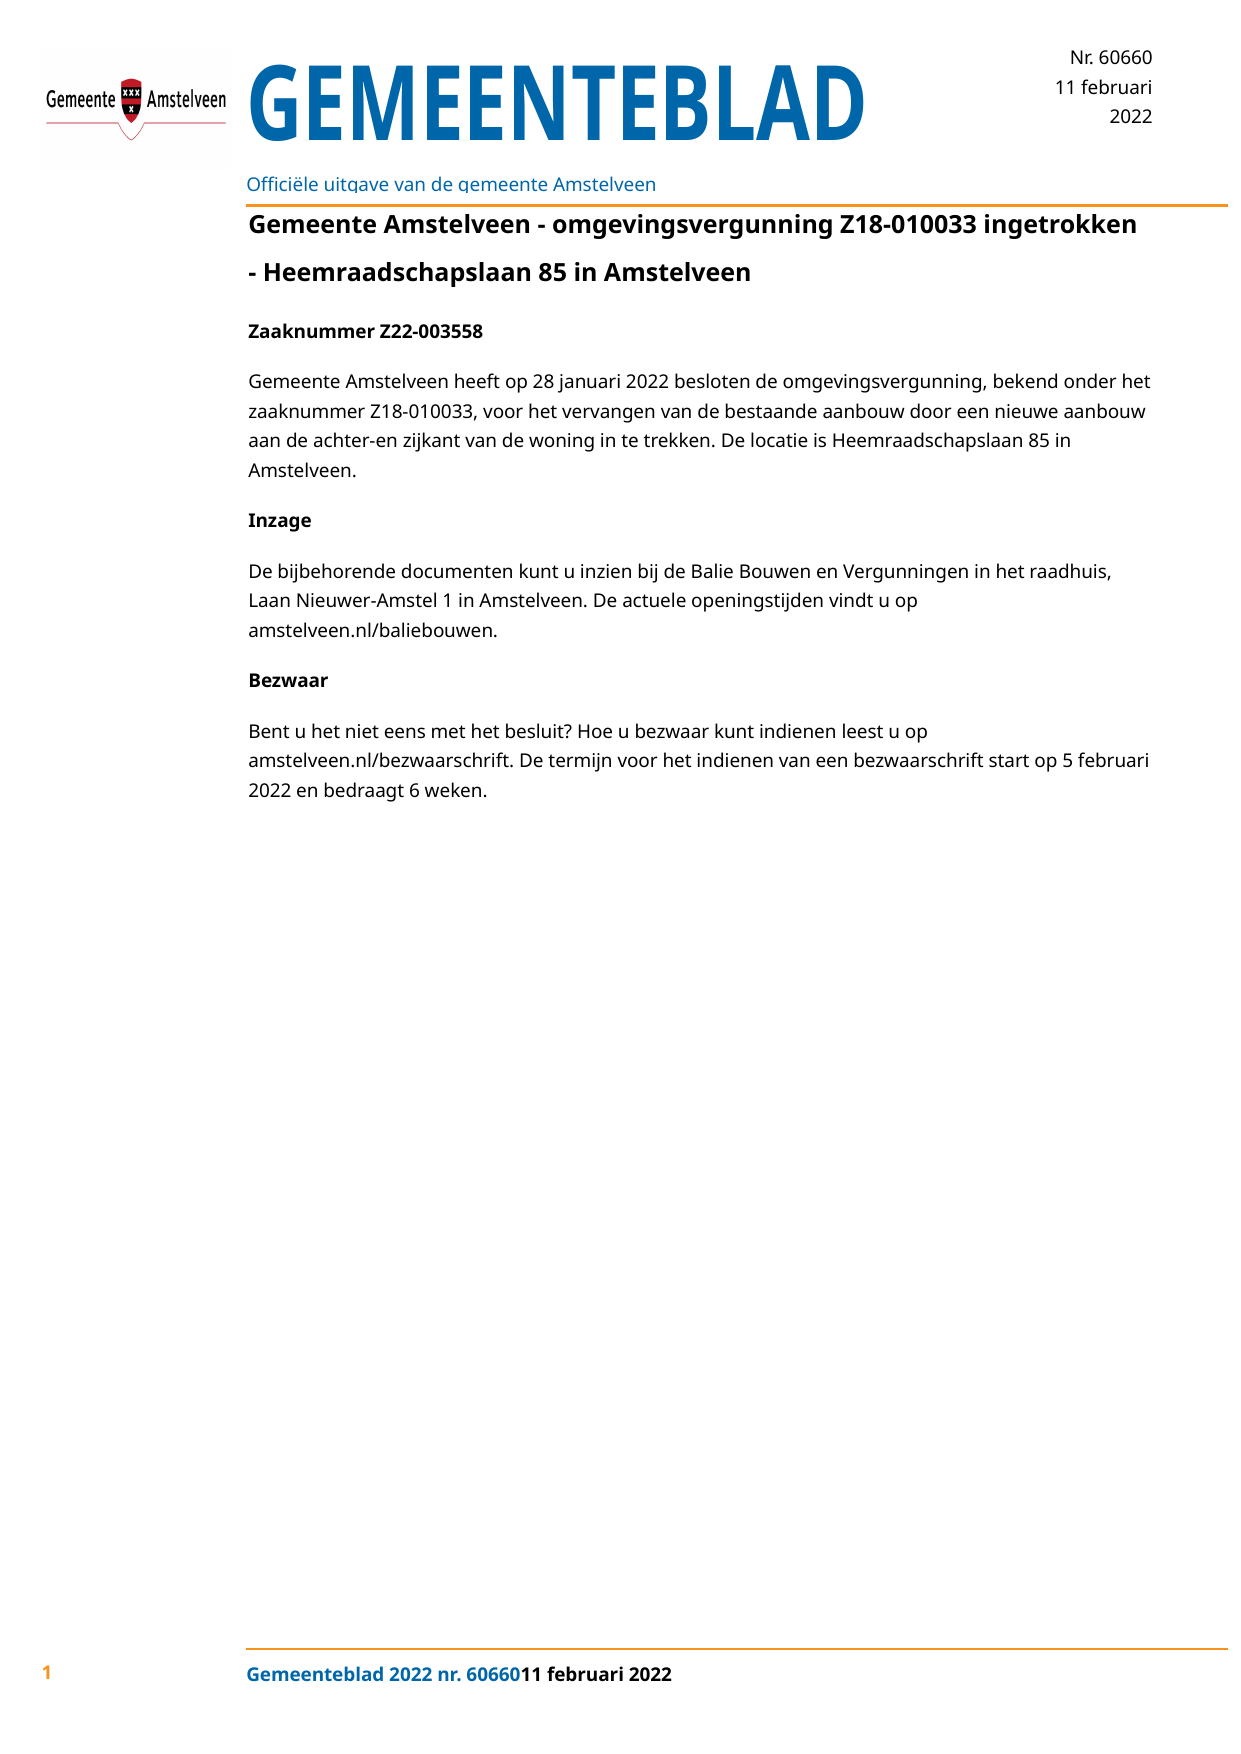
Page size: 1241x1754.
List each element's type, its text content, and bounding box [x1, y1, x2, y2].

text Inzage [248, 507, 1152, 533]
text Gemeente Amstelveen - omgevingsvergunning Z18-010033 ingetrokken - Heemraadschapslaan 85 in Amstelveen [248, 207, 1152, 288]
text De bijbehorende documenten kunt u inzien bij de Balie Bouwen en Vergunningen in het raadhuis, Laan Nieuwer-Amstel 1 in Amstelveen. De actuele openingstijden vindt u op amstelveen.nl/baliebouwen. [248, 558, 1152, 643]
text Gemeente Amstelveen heeft op 28 januari 2022 besloten de omgevingsvergunning, bekend onder het zaaknummer Z18-010033, voor het vervangen van de bestaande aanbouw door een nieuwe aanbouw aan de achter-en zijkant van de woning in te trekken. De locatie is Heemraadschapslaan 85 in Amstelveen. [248, 368, 1152, 483]
text Bezwaar [248, 667, 1152, 693]
text Zaaknummer Z22-003558 [248, 318, 1152, 344]
text Bent u het niet eens met het besluit? Hoe u bezwaar kunt indienen leest u op amstelveen.nl/bezwaarschrift. De termijn voor het indienen van een bezwaarschrift start op 5 februari 2022 en bedraagt 6 weken. [248, 718, 1152, 803]
picture [41, 47, 231, 172]
